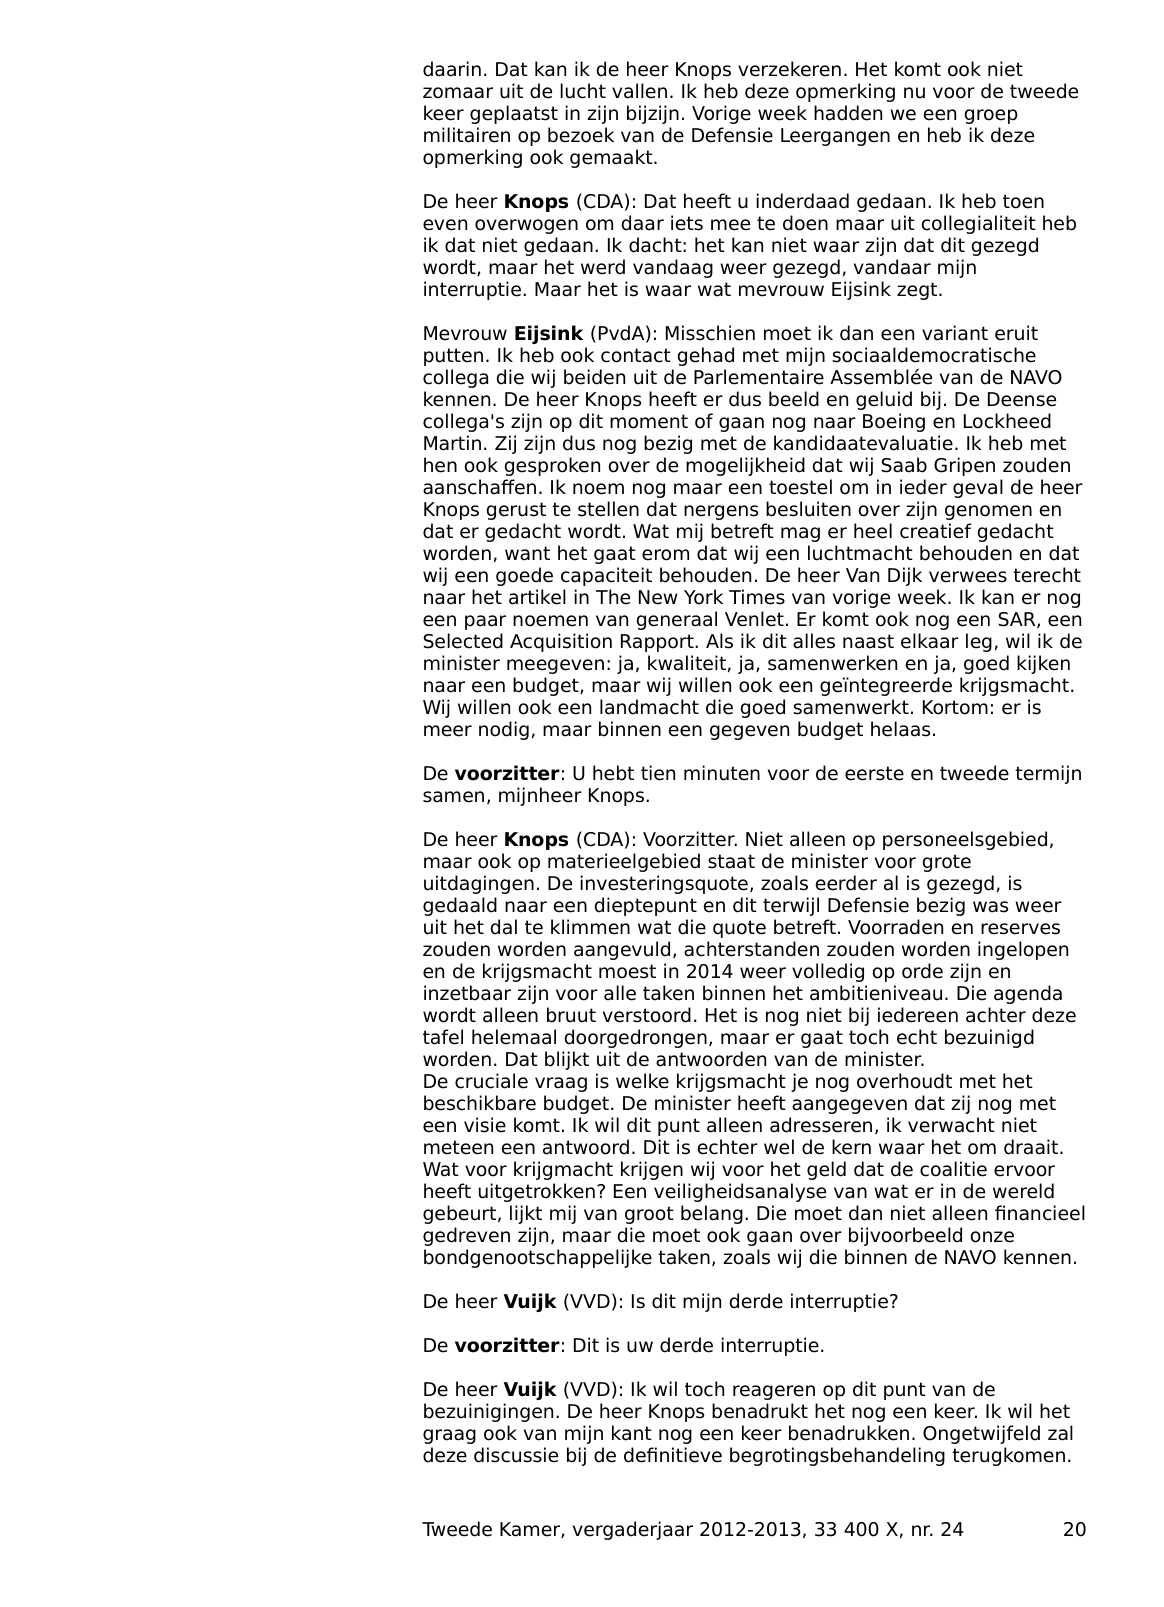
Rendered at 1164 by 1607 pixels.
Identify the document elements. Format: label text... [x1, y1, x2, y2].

text De voorzitter: U hebt tien minuten voor de eerste en tweede termijn samen, mijnheer Knops. [422, 763, 1087, 807]
text De heer Knops (CDA): Voorzitter. Niet alleen op personeelsgebied, maar ook op materieelgebied staat de minister voor grote uitdagingen. De investeringsquote, zoals eerder al is gezegd, is gedaald naar een dieptepunt en dit terwijl Defensie bezig was weer uit het dal te klimmen wat die quote betreft. Voorraden en reserves zouden worden aangevuld, achterstanden zouden worden ingelopen en de krijgsmacht moest in 2014 weer volledig op orde zijn en inzetbaar zijn voor alle taken binnen het ambitieniveau. Die agenda wordt alleen bruut verstoord. Het is nog niet bij iedereen achter deze tafel helemaal doorgedrongen, maar er gaat toch echt bezuinigd worden. Dat blijkt uit de antwoorden van de minister. [422, 829, 1087, 1071]
text Mevrouw Eijsink (PvdA): Misschien moet ik dan een variant eruit putten. Ik heb ook contact gehad met mijn sociaaldemocratische collega die wij beiden uit de Parlementaire Assemblée van de NAVO kennen. De heer Knops heeft er dus beeld en geluid bij. De Deense collega's zijn op dit moment of gaan nog naar Boeing en Lockheed Martin. Zij zijn dus nog bezig met de kandidaatevaluatie. Ik heb met hen ook gesproken over de mogelijkheid dat wij Saab Gripen zouden aanschaffen. Ik noem nog maar een toestel om in ieder geval de heer Knops gerust te stellen dat nergens besluiten over zijn genomen en dat er gedacht wordt. Wat mij betreft mag er heel creatief gedacht worden, want het gaat erom dat wij een luchtmacht behouden en dat wij een goede capaciteit behouden. De heer Van Dijk verwees terecht naar het artikel in The New York Times van vorige week. Ik kan er nog een paar noemen van generaal Venlet. Er komt ook nog een SAR, een Selected Acquisition Rapport. Als ik dit alles naast elkaar leg, wil ik de minister meegeven: ja, kwaliteit, ja, samenwerken en ja, goed kijken naar een budget, maar wij willen ook een geïntegreerde krijgsmacht. Wij willen ook een landmacht die goed samenwerkt. Kortom: er is meer nodig, maar binnen een gegeven budget helaas. [422, 323, 1087, 741]
text De cruciale vraag is welke krijgsmacht je nog overhoudt met het beschikbare budget. De minister heeft aangegeven dat zij nog met een visie komt. Ik wil dit punt alleen adresseren, ik verwacht niet meteen een antwoord. Dit is echter wel de kern waar het om draait. Wat voor krijgmacht krijgen wij voor het geld dat de coalitie ervoor heeft uitgetrokken? Een veiligheidsanalyse van wat er in de wereld gebeurt, lijkt mij van groot belang. Die moet dan niet alleen financieel gedreven zijn, maar die moet ook gaan over bijvoorbeeld onze bondgenootschappelijke taken, zoals wij die binnen de NAVO kennen. [422, 1071, 1087, 1269]
text daarin. Dat kan ik de heer Knops verzekeren. Het komt ook niet zomaar uit de lucht vallen. Ik heb deze opmerking nu voor de tweede keer geplaatst in zijn bijzijn. Vorige week hadden we een groep militairen op bezoek van de Defensie Leergangen en heb ik deze opmerking ook gemaakt. [422, 59, 1087, 169]
text De heer Knops (CDA): Dat heeft u inderdaad gedaan. Ik heb toen even overwogen om daar iets mee te doen maar uit collegialiteit heb ik dat niet gedaan. Ik dacht: het kan niet waar zijn dat dit gezegd wordt, maar het werd vandaag weer gezegd, vandaar mijn interruptie. Maar het is waar wat mevrouw Eijsink zegt. [422, 191, 1087, 301]
text De voorzitter: Dit is uw derde interruptie. [422, 1335, 1087, 1357]
text De heer Vuijk (VVD): Is dit mijn derde interruptie? [422, 1291, 1087, 1313]
text De heer Vuijk (VVD): Ik wil toch reageren op dit punt van de bezuinigingen. De heer Knops benadrukt het nog een keer. Ik wil het graag ook van mijn kant nog een keer benadrukken. Ongetwijfeld zal deze discussie bij de definitieve begrotingsbehandeling terugkomen. [422, 1379, 1087, 1467]
